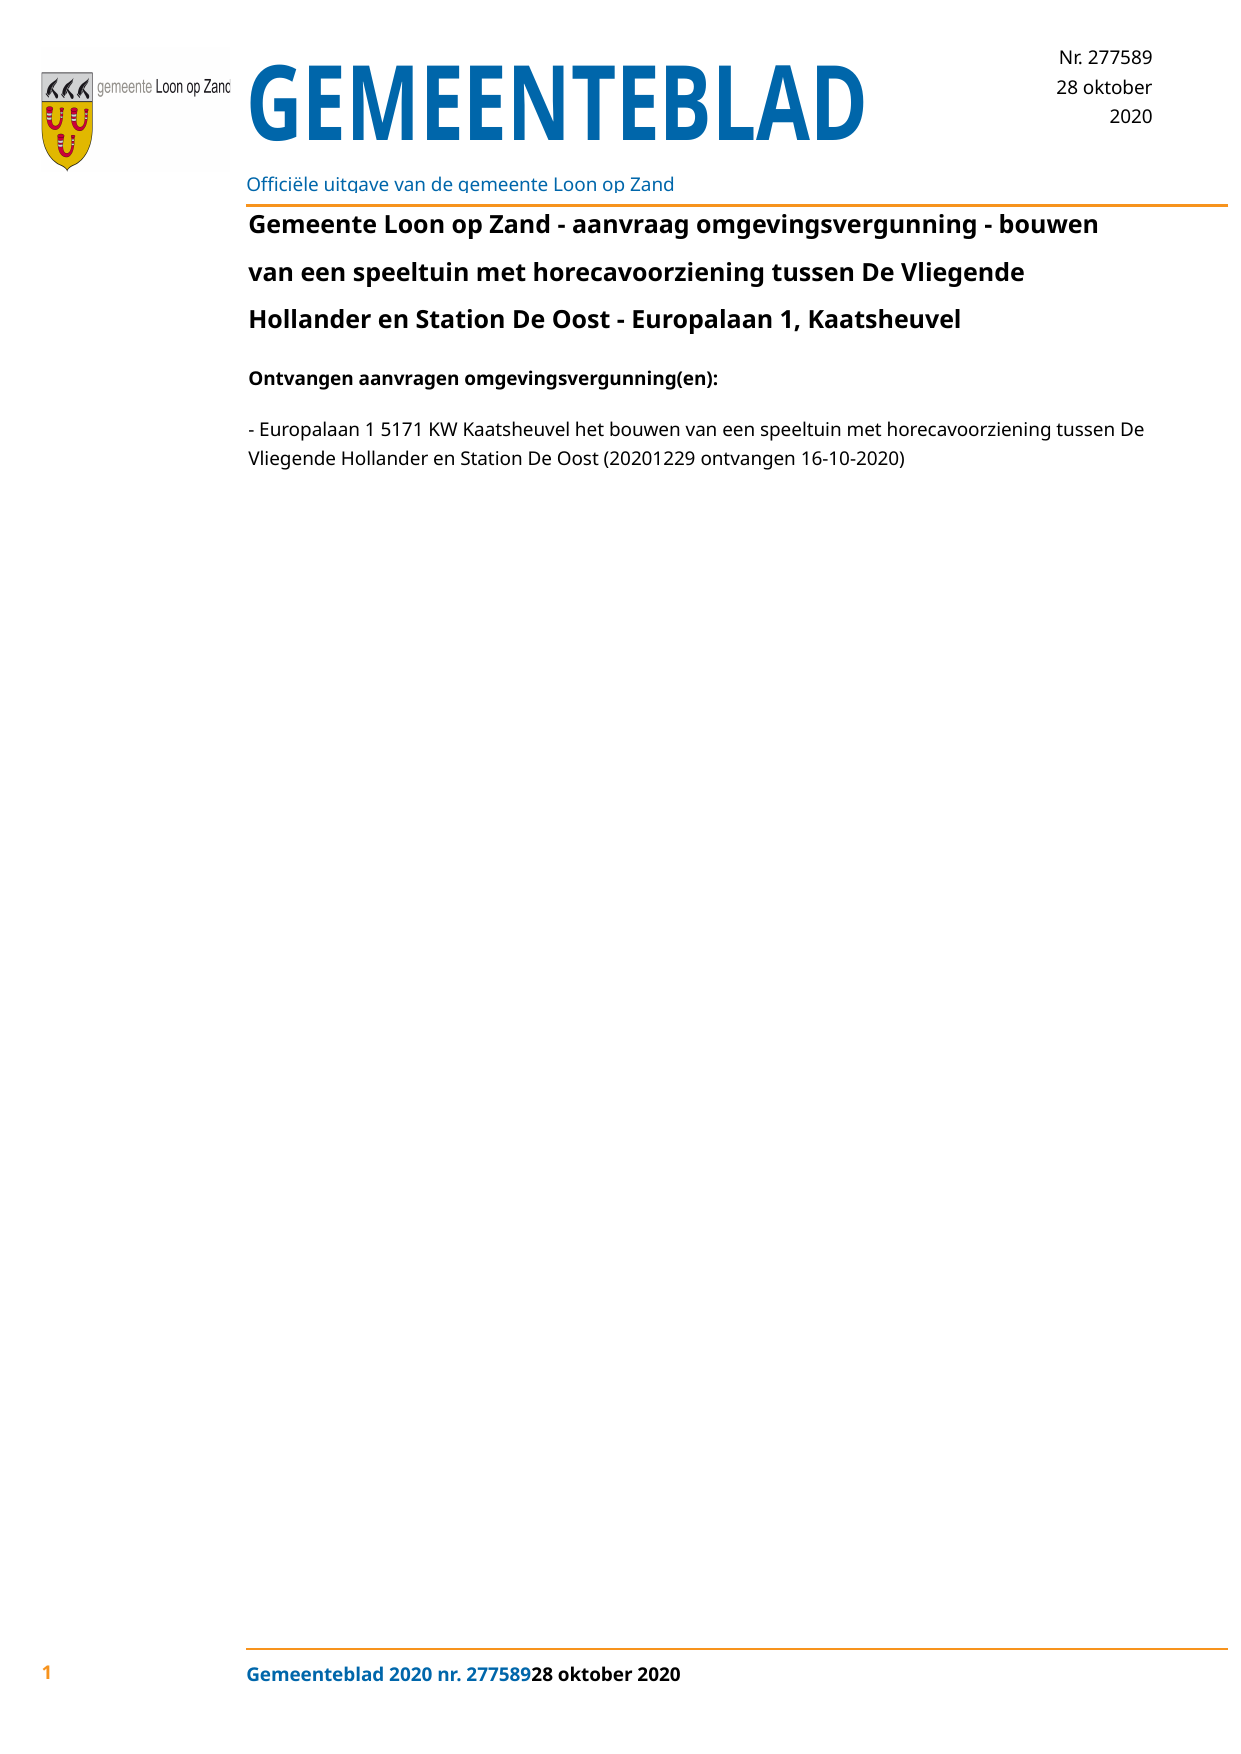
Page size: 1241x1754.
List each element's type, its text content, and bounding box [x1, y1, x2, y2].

text Gemeente Loon op Zand - aanvraag omgevingsvergunning - bouwen van een speeltuin met horecavoorziening tussen De Vliegende Hollander en Station De Oost - Europalaan 1, Kaatsheuvel [248, 207, 1152, 336]
text - Europalaan 1 5171 KW Kaatsheuvel het bouwen van een speeltuin met horecavoorziening tussen De Vliegende Hollander en Station De Oost (20201229 ontvangen 16-10-2020) [248, 416, 1152, 471]
text Ontvangen aanvragen omgevingsvergunning(en): [248, 366, 1152, 391]
picture [41, 47, 231, 172]
